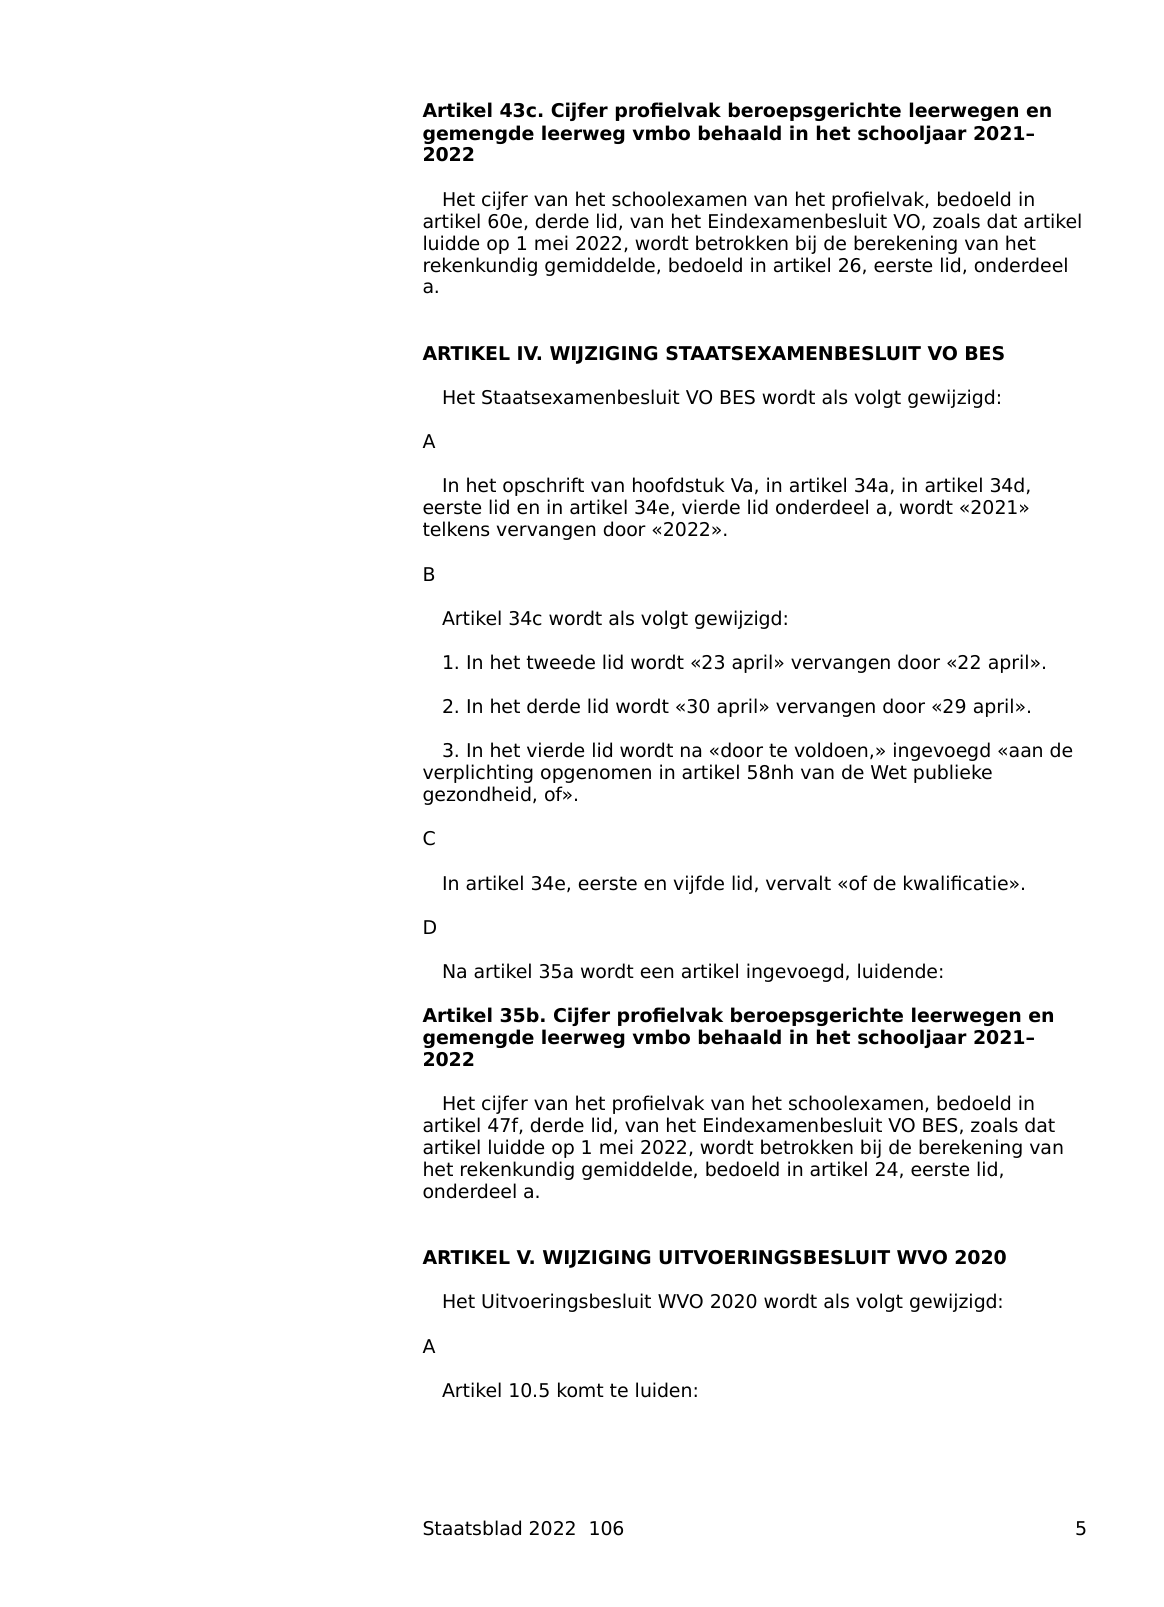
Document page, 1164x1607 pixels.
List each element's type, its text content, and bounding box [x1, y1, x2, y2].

subtitle Artikel 43c. Cijfer profielvak beroepsgerichte leerwegen en gemengde leerweg vmbo behaald in het schooljaar 2021–2022 [422, 100, 1087, 166]
text Het cijfer van het profielvak van het schoolexamen, bedoeld in artikel 47f, derde lid, van het Eindexamenbesluit VO BES, zoals dat artikel luidde op 1 mei 2022, wordt betrokken bij de berekening van het rekenkundig gemiddelde, bedoeld in artikel 24, eerste lid, onderdeel a. [422, 1093, 1087, 1203]
text Het Staatsexamenbesluit VO BES wordt als volgt gewijzigd: [422, 387, 1087, 409]
subtitle ARTIKEL V. WIJZIGING UITVOERINGSBESLUIT WVO 2020 [422, 1247, 1087, 1269]
text Het cijfer van het schoolexamen van het profielvak, bedoeld in artikel 60e, derde lid, van het Eindexamenbesluit VO, zoals dat artikel luidde op 1 mei 2022, wordt betrokken bij de berekening van het rekenkundig gemiddelde, bedoeld in artikel 26, eerste lid, onderdeel a. [422, 188, 1087, 298]
text 2. In het derde lid wordt «30 april» vervangen door «29 april». [422, 696, 1087, 718]
text In het opschrift van hoofdstuk Va, in artikel 34a, in artikel 34d, eerste lid en in artikel 34e, vierde lid onderdeel a, wordt «2021» telkens vervangen door «2022». [422, 475, 1087, 541]
text 3. In het vierde lid wordt na «door te voldoen,» ingevoegd «aan de verplichting opgenomen in artikel 58nh van de Wet publieke gezondheid, of». [422, 740, 1087, 806]
subtitle ARTIKEL IV. WIJZIGING STAATSEXAMENBESLUIT VO BES [422, 343, 1087, 365]
text C [422, 828, 1087, 850]
text Na artikel 35a wordt een artikel ingevoegd, luidende: [422, 961, 1087, 983]
text A [422, 431, 1087, 453]
text In artikel 34e, eerste en vijfde lid, vervalt «of de kwalificatie». [422, 872, 1087, 894]
text Artikel 10.5 komt te luiden: [422, 1380, 1087, 1402]
text B [422, 563, 1087, 585]
subtitle Artikel 35b. Cijfer profielvak beroepsgerichte leerwegen en gemengde leerweg vmbo behaald in het schooljaar 2021–2022 [422, 1005, 1087, 1071]
text A [422, 1336, 1087, 1358]
text Artikel 34c wordt als volgt gewijzigd: [422, 608, 1087, 629]
text Het Uitvoeringsbesluit WVO 2020 wordt als volgt gewijzigd: [422, 1291, 1087, 1313]
text 1. In het tweede lid wordt «23 april» vervangen door «22 april». [422, 652, 1087, 674]
text D [422, 917, 1087, 938]
